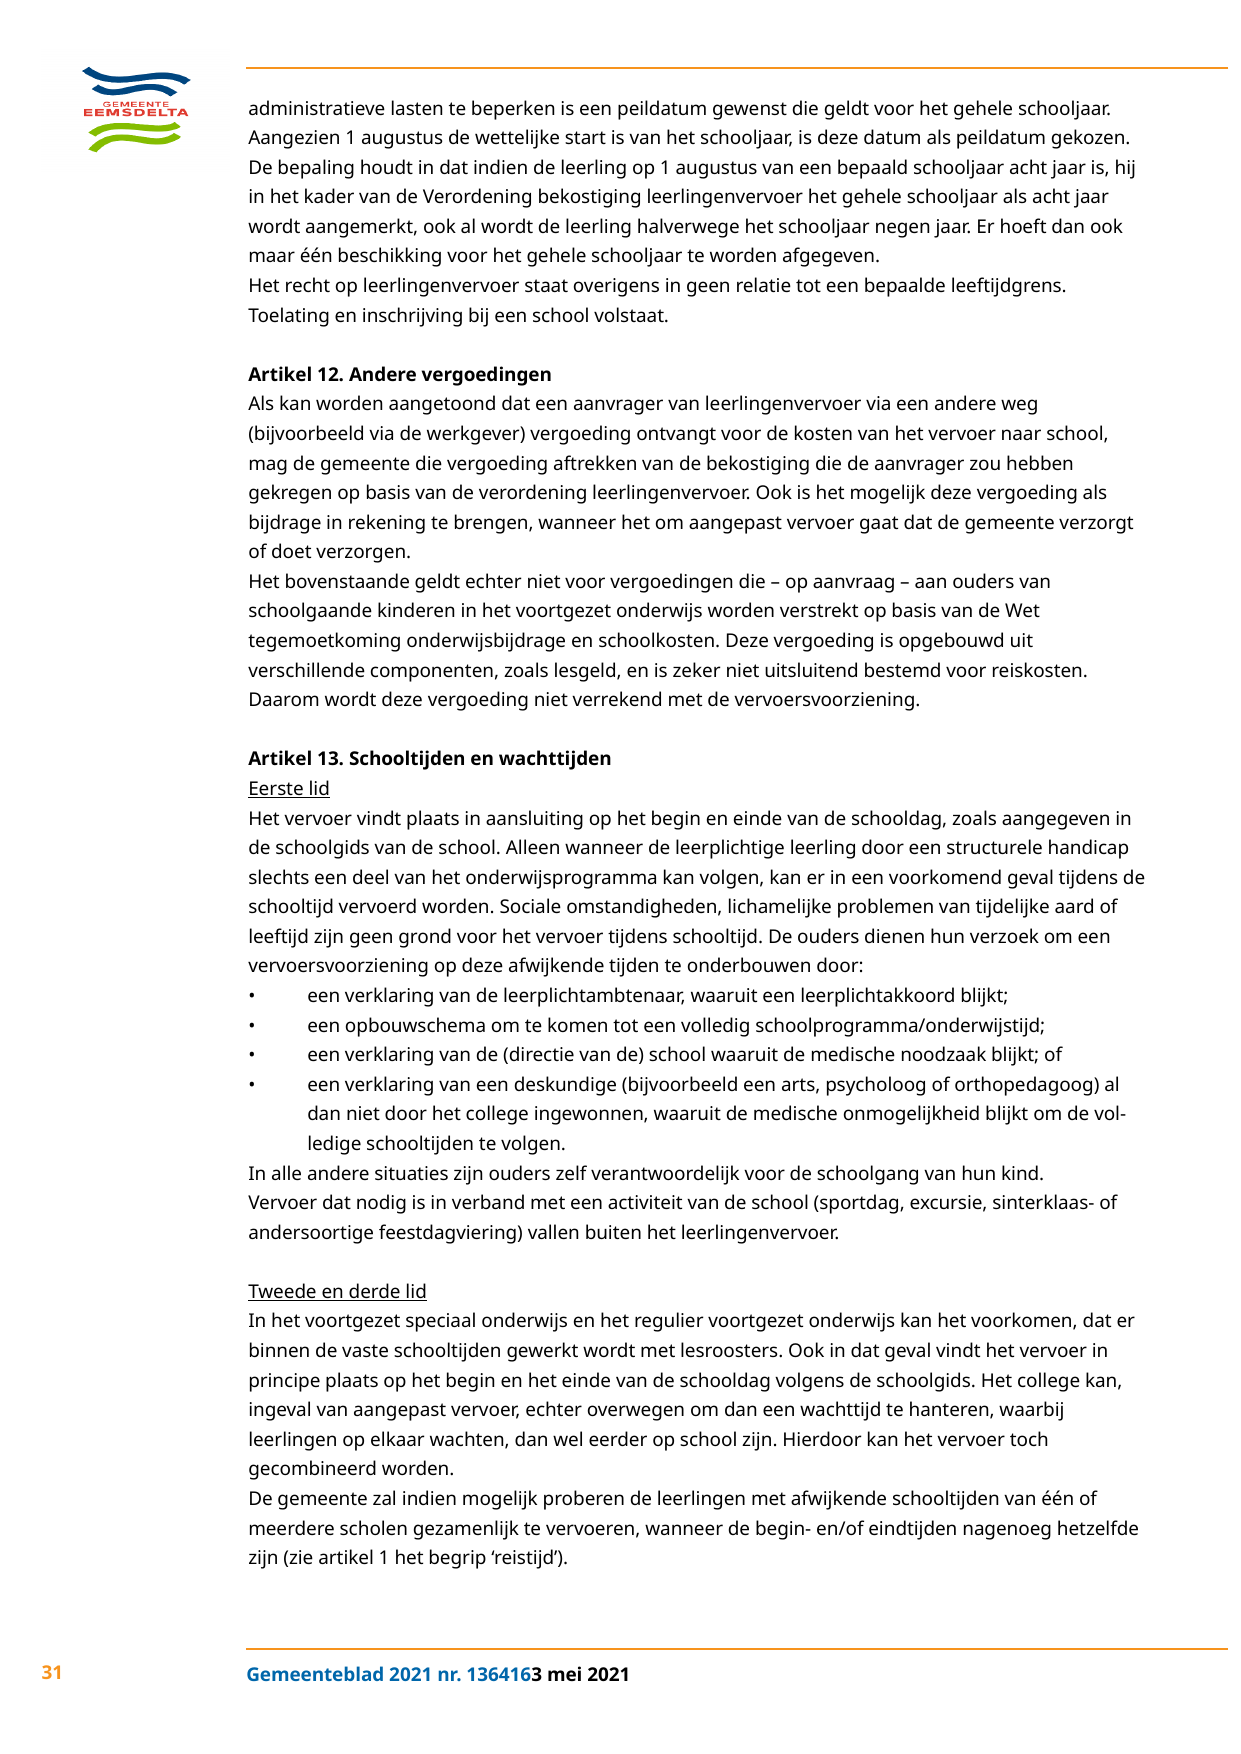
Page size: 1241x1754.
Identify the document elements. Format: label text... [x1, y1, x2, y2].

text Het bovenstaande geldt echter niet voor vergoedingen die – op aanvraag – aan ouders van schoolgaande kinderen in het voortgezet onderwijs worden verstrekt op basis van de Wet tegemoetkoming onderwijsbijdrage en schoolkosten. Deze vergoeding is opgebouwd uit verschillende componenten, zoals lesgeld, en is zeker niet uitsluitend bestemd voor reiskosten. Daarom wordt deze vergoeding niet verrekend met de vervoersvoorziening. [248, 568, 1152, 712]
text In alle andere situaties zijn ouders zelf verantwoordelijk voor de schoolgang van hun kind. [248, 1160, 1152, 1186]
text Vervoer dat nodig is in verband met een activiteit van de school (sportdag, excursie, sinterklaas- of andersoortige feestdagviering) vallen buiten het leerlingenvervoer. [248, 1189, 1152, 1245]
text Artikel 12. Andere vergoedingen [248, 361, 1152, 387]
text Artikel 13. Schooltijden en wachttijden [248, 746, 1152, 771]
text De gemeente zal indien mogelijk proberen de leerlingen met afwijkende schooltijden van één of meerdere scholen gezamenlijk te vervoeren, wanneer de begin- en/of eindtijden nagenoeg hetzelfde zijn (zie artikel 1 het begrip ‘reistijd’). [248, 1485, 1152, 1570]
list een verklaring van de leerplichtambtenaar, waaruit een leerplichtakkoord blijkt; [248, 982, 1152, 1008]
text In het voortgezet speciaal onderwijs en het regulier voortgezet onderwijs kan het voorkomen, dat er binnen de vaste schooltijden gewerkt wordt met lesroosters. Ook in dat geval vindt het vervoer in principe plaats op het begin en het einde van de schooldag volgens de schoolgids. Het college kan, ingeval van aangepast vervoer, echter overwegen om dan een wachttijd te hanteren, waarbij leerlingen op elkaar wachten, dan wel eerder op school zijn. Hierdoor kan het vervoer toch gecombineerd worden. [248, 1308, 1152, 1481]
list een verklaring van de (directie van de) school waaruit de medische noodzaak blijkt; of [248, 1041, 1152, 1067]
text Eerste lid [248, 775, 1152, 801]
text Als kan worden aangetoond dat een aanvrager van leerlingenvervoer via een andere weg (bijvoorbeeld via de werkgever) vergoeding ontvangt voor de kosten van het vervoer naar school, mag de gemeente die vergoeding aftrekken van de bekostiging die de aanvrager zou hebben gekregen op basis van de verordening leerlingenvervoer. Ook is het mogelijk deze vergoeding als bijdrage in rekening te brengen, wanneer het om aangepast vervoer gaat dat de gemeente verzorgt of doet verzorgen. [248, 391, 1152, 564]
text Het recht op leerlingenvervoer staat overigens in geen relatie tot een bepaalde leeftijdgrens. Toelating en inschrijving bij een school volstaat. [248, 272, 1152, 328]
list een opbouwschema om te komen tot een volledig schoolprogramma/onderwijstijd; [248, 1012, 1152, 1038]
text Het vervoer vindt plaats in aansluiting op het begin en einde van de schooldag, zoals aangegeven in de schoolgids van de school. Alleen wanneer de leerplichtige leerling door een structurele handicap slechts een deel van het onderwijsprogramma kan volgen, kan er in een voorkomend geval tijdens de schooltijd vervoerd worden. Sociale omstandigheden, lichamelijke problemen van tijdelijke aard of leeftijd zijn geen grond voor het vervoer tijdens schooltijd. De ouders dienen hun verzoek om een vervoersvoorziening op deze afwijkende tijden te onderbouwen door: [248, 805, 1152, 978]
text administratieve lasten te beperken is een peildatum gewenst die geldt voor het gehele schooljaar. Aangezien 1 augustus de wettelijke start is van het schooljaar, is deze datum als peildatum gekozen. [248, 95, 1152, 150]
list een verklaring van een deskundige (bijvoorbeeld een arts, psycholoog of orthopedagoog) al dan niet door het college ingewonnen, waaruit de medische onmogelijkheid blijkt om de vol-ledige schooltijden te volgen. [248, 1071, 1152, 1156]
picture [41, 47, 231, 172]
text Tweede en derde lid [248, 1278, 1152, 1304]
text De bepaling houdt in dat indien de leerling op 1 augustus van een bepaald schooljaar acht jaar is, hij in het kader van de Verordening bekostiging leerlingenvervoer het gehele schooljaar als acht jaar wordt aangemerkt, ook al wordt de leerling halverwege het schooljaar negen jaar. Er hoeft dan ook maar één beschikking voor het gehele schooljaar te worden afgegeven. [248, 154, 1152, 268]
